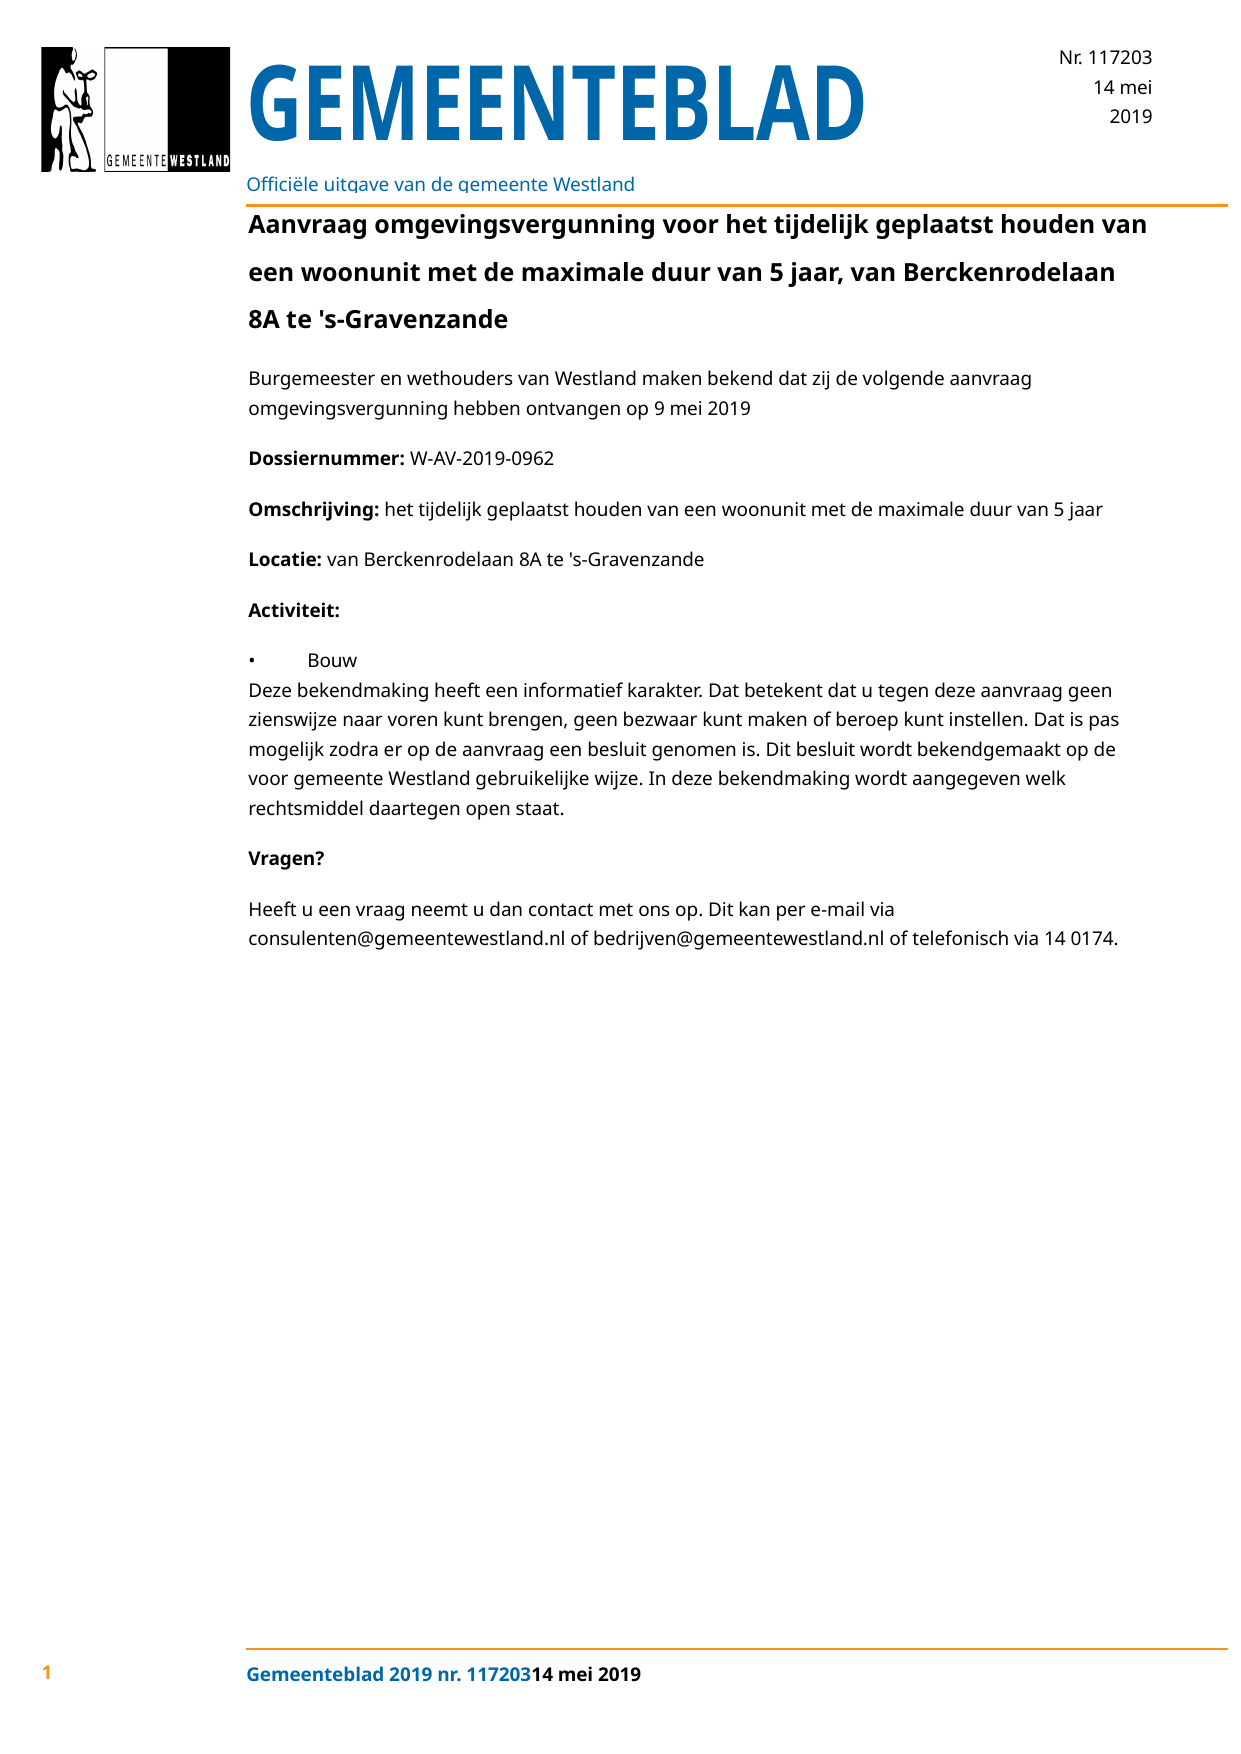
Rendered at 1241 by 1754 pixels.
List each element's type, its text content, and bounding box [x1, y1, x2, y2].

text Aanvraag omgevingsvergunning voor het tijdelijk geplaatst houden van een woonunit met de maximale duur van 5 jaar, van Berckenrodelaan 8A te 's-Gravenzande [248, 207, 1152, 336]
text Omschrijving: het tijdelijk geplaatst houden van een woonunit met de maximale duur van 5 jaar [248, 496, 1152, 522]
text Activiteit: [248, 597, 1152, 622]
picture [41, 47, 231, 172]
text Vragen? [248, 846, 1152, 871]
text Locatie: van Berckenrodelaan 8A te 's-Gravenzande [248, 546, 1152, 572]
text Deze bekendmaking heeft een informatief karakter. Dat betekent dat u tegen deze aanvraag geen zienswijze naar voren kunt brengen, geen bezwaar kunt maken of beroep kunt instellen. Dat is pas mogelijk zodra er op de aanvraag een besluit genomen is. Dit besluit wordt bekendgemaakt op de voor gemeente Westland gebruikelijke wijze. In deze bekendmaking wordt aangegeven welk rechtsmiddel daartegen open staat. [248, 677, 1152, 821]
text Dossiernummer: W-AV-2019-0962 [248, 446, 1152, 471]
text Heeft u een vraag neemt u dan contact met ons op. Dit kan per e-mail via consulenten@gemeentewestland.nl of bedrijven@gemeentewestland.nl of telefonisch via 14 0174. [248, 896, 1152, 951]
list Bouw [248, 647, 1152, 673]
text Burgemeester en wethouders van Westland maken bekend dat zij de volgende aanvraag omgevingsvergunning hebben ontvangen op 9 mei 2019 [248, 366, 1152, 421]
